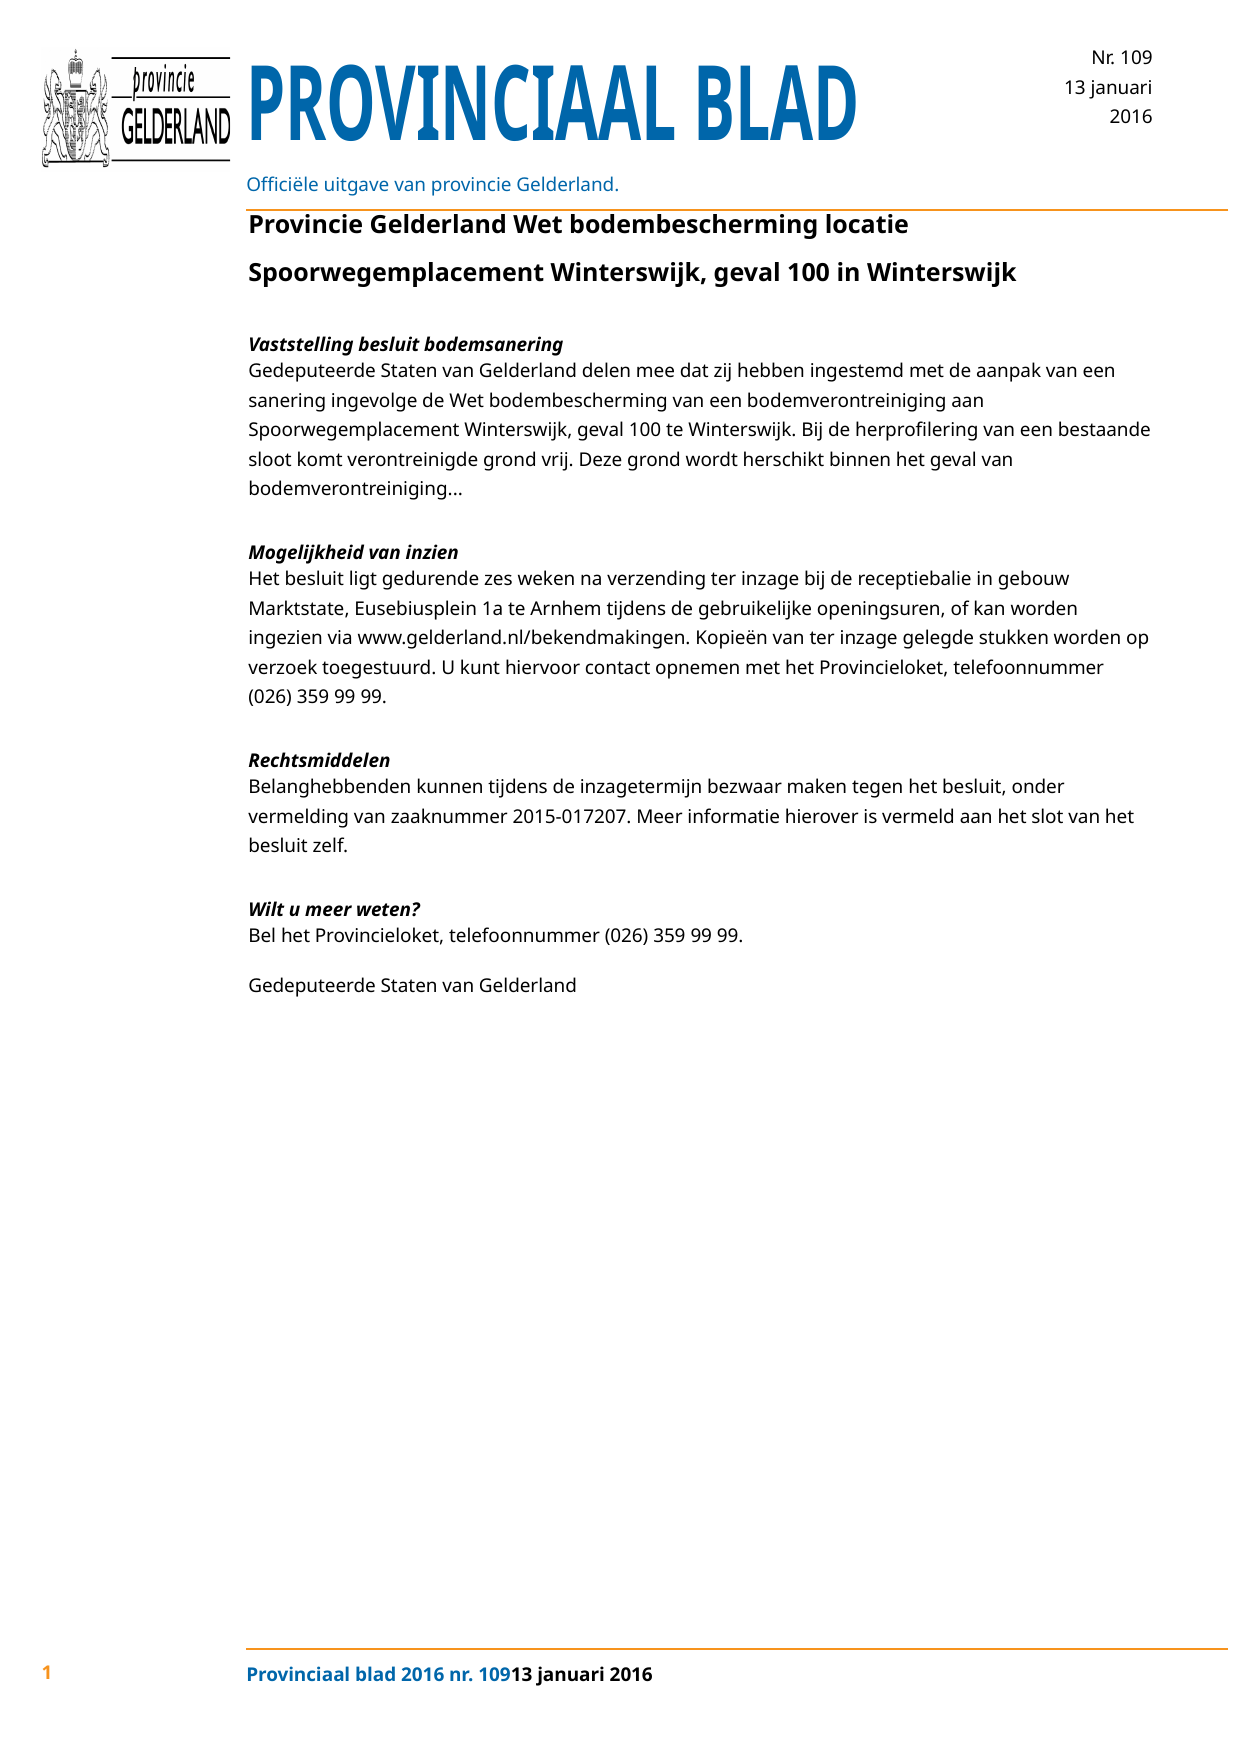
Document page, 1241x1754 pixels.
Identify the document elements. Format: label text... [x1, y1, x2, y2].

text Belanghebbenden kunnen tijdens de inzagetermijn bezwaar maken tegen het besluit, onder vermelding van zaaknummer 2015-017207. Meer informatie hierover is vermeld aan het slot van het besluit zelf. [248, 773, 1152, 858]
text Gedeputeerde Staten van Gelderland [248, 972, 1152, 998]
text Bel het Provincieloket, telefoonnummer (026) 359 99 99. [248, 922, 1152, 948]
text Gedeputeerde Staten van Gelderland delen mee dat zij hebben ingestemd met de aanpak van een sanering ingevolge de Wet bodembescherming van een bodemverontreiniging aan Spoorwegemplacement Winterswijk, geval 100 te Winterswijk. Bij de herprofilering van een bestaande sloot komt verontreinigde grond vrij. Deze grond wordt herschikt binnen het geval van bodemverontreiniging... [248, 357, 1152, 501]
text Vaststelling besluit bodemsanering [248, 331, 1152, 357]
text Mogelijkheid van inzien [248, 539, 1152, 565]
text Provincie Gelderland Wet bodembescherming locatie Spoorwegemplacement Winterswijk, geval 100 in Winterswijk [248, 211, 1152, 288]
text Rechtsmiddelen [248, 747, 1152, 773]
picture [41, 47, 231, 172]
text Wilt u meer weten? [248, 896, 1152, 922]
text Het besluit ligt gedurende zes weken na verzending ter inzage bij de receptiebalie in gebouw Marktstate, Eusebiusplein 1a te Arnhem tijdens de gebruikelijke openingsuren, of kan worden ingezien via www.gelderland.nl/bekendmakingen. Kopieën van ter inzage gelegde stukken worden op verzoek toegestuurd. U kunt hiervoor contact opnemen met het Provincieloket, telefoonnummer (026) 359 99 99. [248, 565, 1152, 709]
